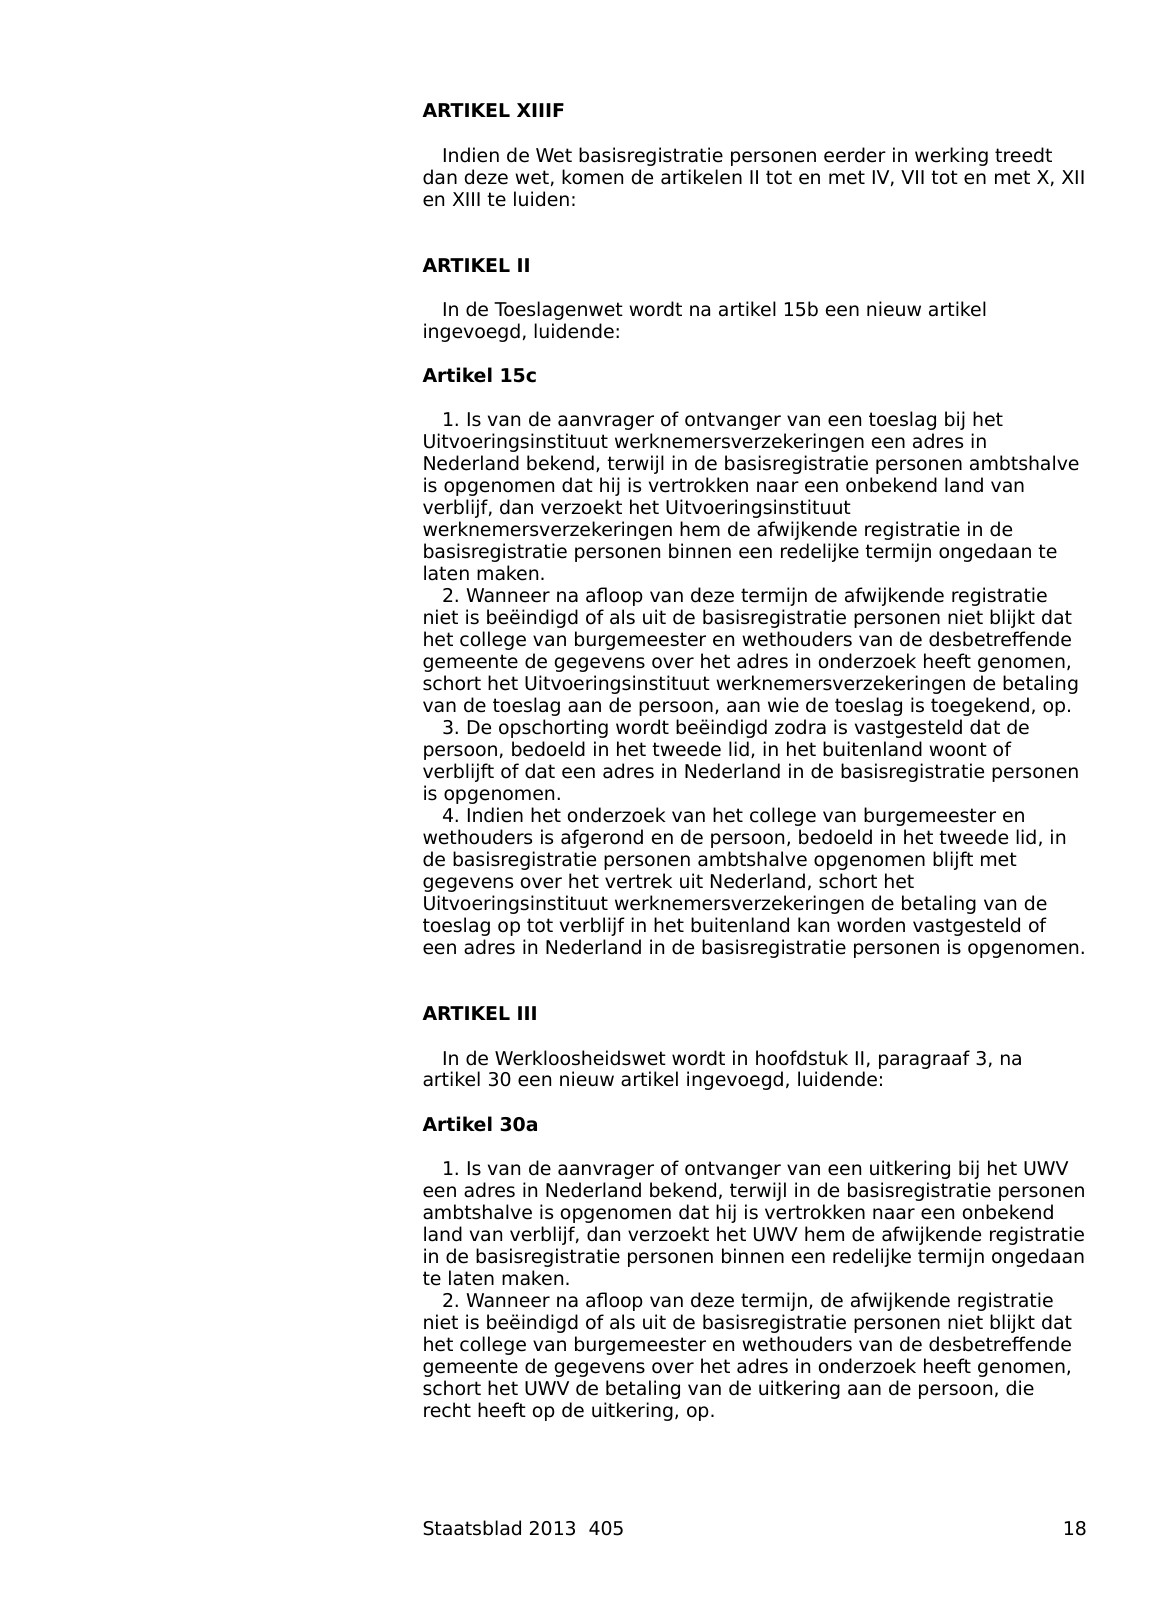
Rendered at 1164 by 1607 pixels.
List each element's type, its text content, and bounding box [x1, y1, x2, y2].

text 2. Wanneer na afloop van deze termijn, de afwijkende registratie niet is beëindigd of als uit de basisregistratie personen niet blijkt dat het college van burgemeester en wethouders van de desbetreffende gemeente de gegevens over het adres in onderzoek heeft genomen, schort het UWV de betaling van de uitkering aan de persoon, die recht heeft op de uitkering, op. [422, 1289, 1087, 1421]
subtitle Artikel 15c [422, 365, 1087, 387]
subtitle ARTIKEL II [422, 255, 1087, 277]
text In de Toeslagenwet wordt na artikel 15b een nieuw artikel ingevoegd, luidende: [422, 299, 1087, 343]
text 1. Is van de aanvrager of ontvanger van een uitkering bij het UWV een adres in Nederland bekend, terwijl in de basisregistratie personen ambtshalve is opgenomen dat hij is vertrokken naar een onbekend land van verblijf, dan verzoekt het UWV hem de afwijkende registratie in de basisregistratie personen binnen een redelijke termijn ongedaan te laten maken. [422, 1158, 1087, 1289]
text 3. De opschorting wordt beëindigd zodra is vastgesteld dat de persoon, bedoeld in het tweede lid, in het buitenland woont of verblijft of dat een adres in Nederland in de basisregistratie personen is opgenomen. [422, 717, 1087, 805]
text In de Werkloosheidswet wordt in hoofdstuk II, paragraaf 3, na artikel 30 een nieuw artikel ingevoegd, luidende: [422, 1047, 1087, 1091]
subtitle ARTIKEL XIIIF [422, 100, 1087, 122]
text Indien de Wet basisregistratie personen eerder in werking treedt dan deze wet, komen de artikelen II tot en met IV, VII tot en met X, XII en XIII te luiden: [422, 144, 1087, 211]
subtitle Artikel 30a [422, 1113, 1087, 1136]
text 2. Wanneer na afloop van deze termijn de afwijkende registratie niet is beëindigd of als uit de basisregistratie personen niet blijkt dat het college van burgemeester en wethouders van de desbetreffende gemeente de gegevens over het adres in onderzoek heeft genomen, schort het Uitvoeringsinstituut werknemersverzekeringen de betaling van de toeslag aan de persoon, aan wie de toeslag is toegekend, op. [422, 585, 1087, 717]
text 4. Indien het onderzoek van het college van burgemeester en wethouders is afgerond en de persoon, bedoeld in het tweede lid, in de basisregistratie personen ambtshalve opgenomen blijft met gegevens over het vertrek uit Nederland, schort het Uitvoeringsinstituut werknemersverzekeringen de betaling van de toeslag op tot verblijf in het buitenland kan worden vastgesteld of een adres in Nederland in de basisregistratie personen is opgenomen. [422, 805, 1087, 959]
subtitle ARTIKEL III [422, 1003, 1087, 1025]
text 1. Is van de aanvrager of ontvanger van een toeslag bij het Uitvoeringsinstituut werknemersverzekeringen een adres in Nederland bekend, terwijl in de basisregistratie personen ambtshalve is opgenomen dat hij is vertrokken naar een onbekend land van verblijf, dan verzoekt het Uitvoeringsinstituut werknemersverzekeringen hem de afwijkende registratie in de basisregistratie personen binnen een redelijke termijn ongedaan te laten maken. [422, 409, 1087, 585]
